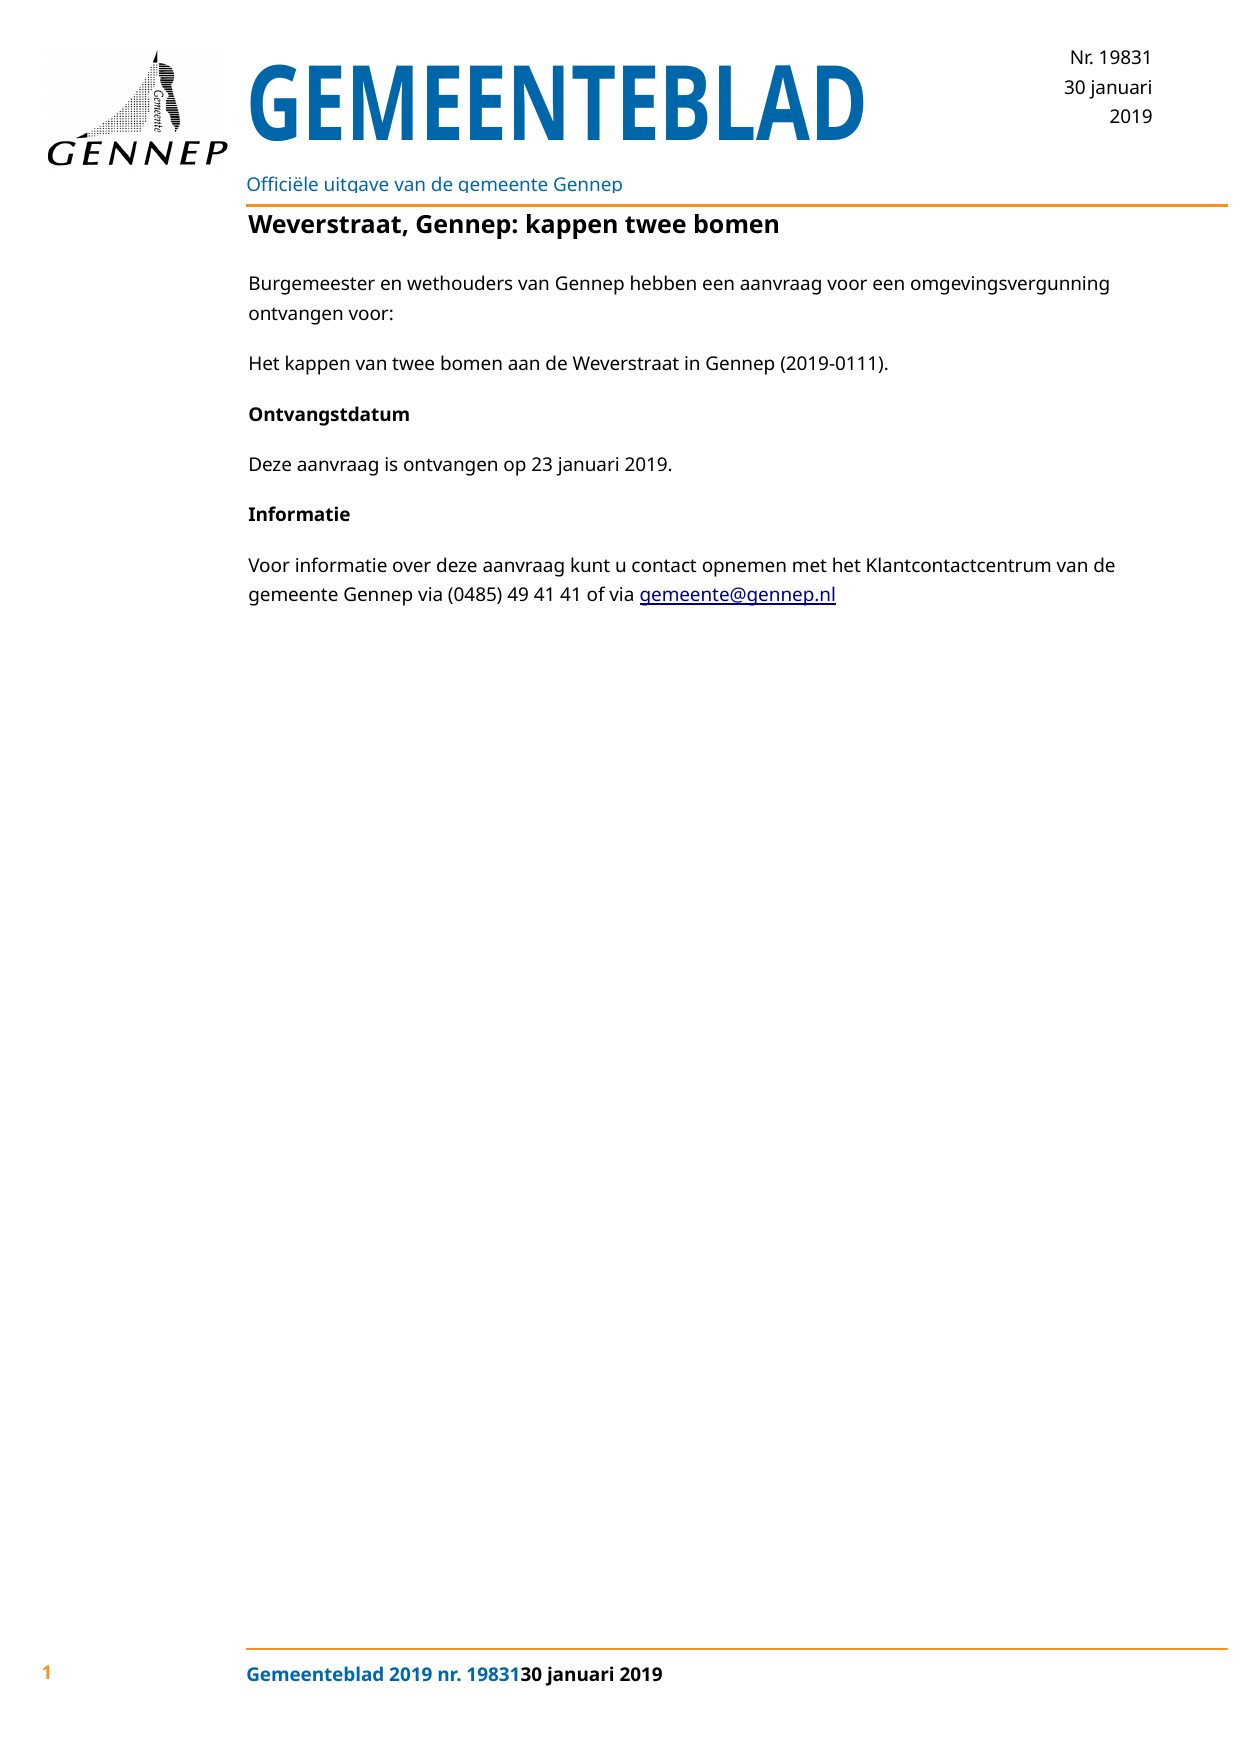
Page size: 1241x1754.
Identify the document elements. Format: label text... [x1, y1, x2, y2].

text Burgemeester en wethouders van Gennep hebben een aanvraag voor een omgevingsvergunning ontvangen voor: [248, 270, 1152, 326]
text Het kappen van twee bomen aan de Weverstraat in Gennep (2019-0111). [248, 350, 1152, 376]
text Voor informatie over deze aanvraag kunt u contact opnemen met het Klantcontactcentrum van de gemeente Gennep via (0485) 49 41 41 of via gemeente@gennep.nl [248, 552, 1152, 607]
text Deze aanvraag is ontvangen op 23 januari 2019. [248, 451, 1152, 477]
picture [41, 47, 231, 172]
text Ontvangstdatum [248, 401, 1152, 426]
text Weverstraat, Gennep: kappen twee bomen [248, 207, 1152, 241]
text Informatie [248, 502, 1152, 527]
